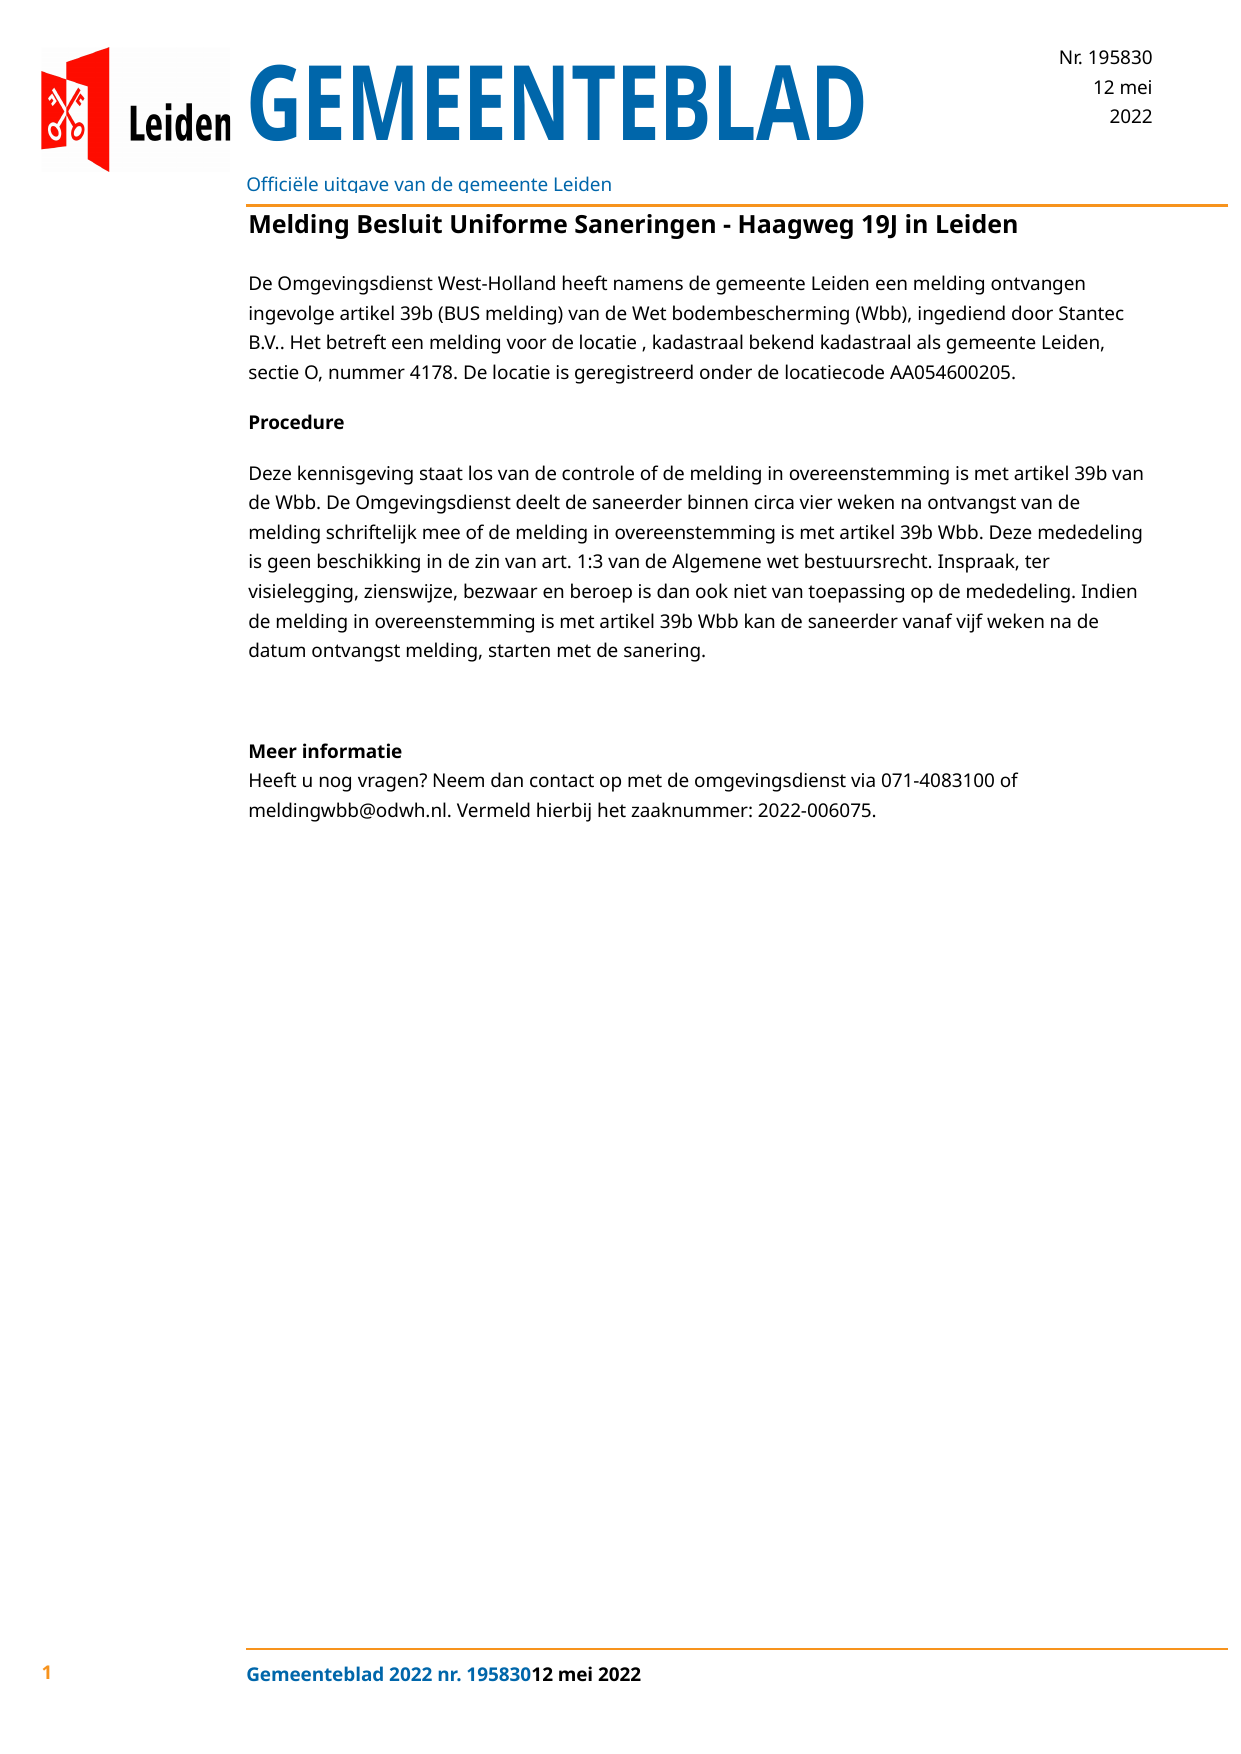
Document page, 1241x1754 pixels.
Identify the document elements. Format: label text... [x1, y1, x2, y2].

text Procedure [248, 409, 1152, 435]
text Deze kennisgeving staat los van de controle of de melding in overeenstemming is met artikel 39b van de Wbb. De Omgevingsdienst deelt de saneerder binnen circa vier weken na ontvangst van de melding schriftelijk mee of de melding in overeenstemming is met artikel 39b Wbb. Deze mededeling is geen beschikking in de zin van art. 1:3 van de Algemene wet bestuursrecht. Inspraak, ter visielegging, zienswijze, bezwaar en beroep is dan ook niet van toepassing op de mededeling. Indien de melding in overeenstemming is met artikel 39b Wbb kan de saneerder vanaf vijf weken na de datum ontvangst melding, starten met de sanering. [248, 460, 1152, 663]
picture [41, 47, 231, 172]
text De Omgevingsdienst West-Holland heeft namens de gemeente Leiden een melding ontvangen ingevolge artikel 39b (BUS melding) van de Wet bodembescherming (Wbb), ingediend door Stantec B.V.. Het betreft een melding voor de locatie , kadastraal bekend kadastraal als gemeente Leiden, sectie O, nummer 4178. De locatie is geregistreerd onder de locatiecode AA054600205. [248, 270, 1152, 385]
table_header Meer informatie [248, 738, 1152, 764]
text Melding Besluit Uniforme Saneringen - Haagweg 19J in Leiden [248, 207, 1152, 241]
text Heeft u nog vragen? Neem dan contact op met de omgevingsdienst via 071-4083100 of meldingwbb@odwh.nl. Vermeld hierbij het zaaknummer: 2022-006075. [248, 767, 1152, 823]
